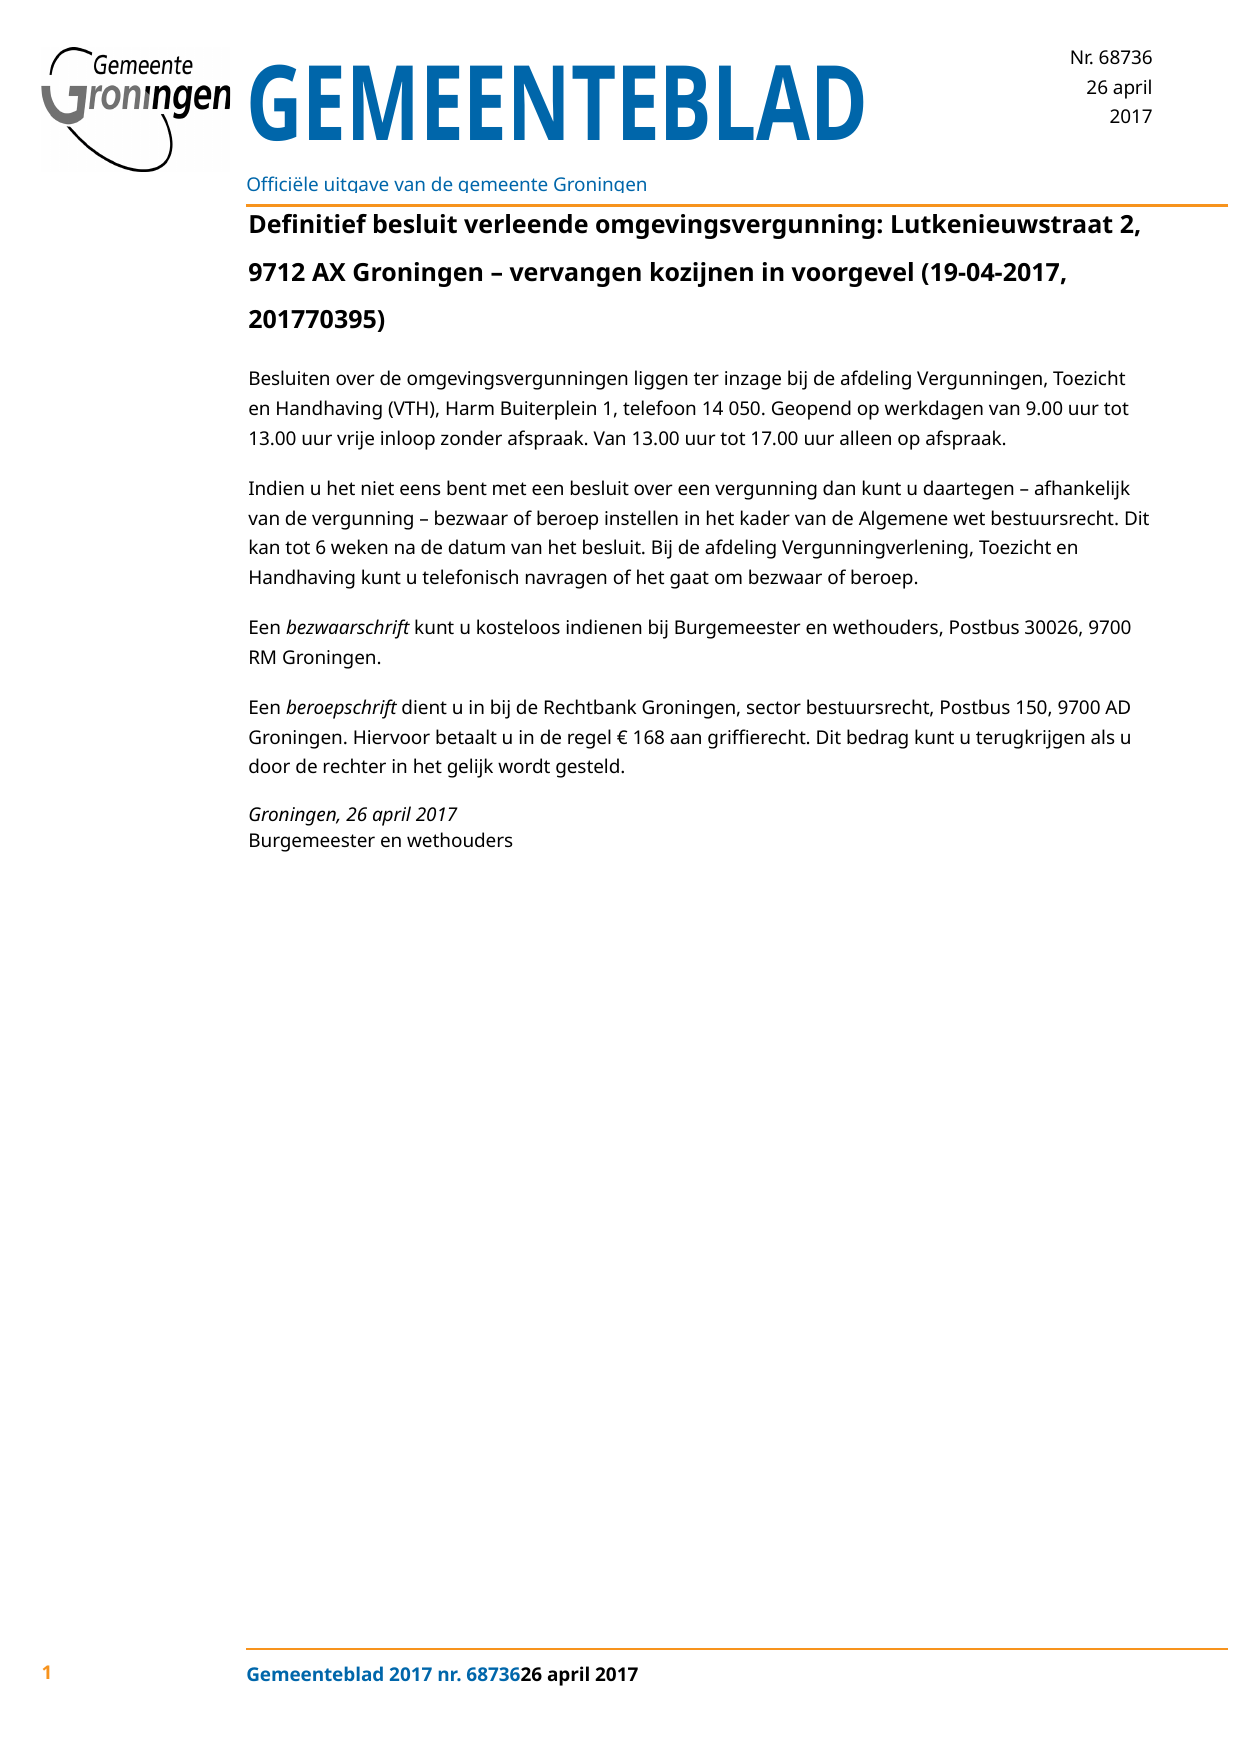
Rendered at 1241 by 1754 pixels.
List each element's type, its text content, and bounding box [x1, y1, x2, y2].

text Een bezwaarschrift kunt u kosteloos indienen bij Burgemeester en wethouders, Postbus 30026, 9700 RM Groningen. [248, 614, 1152, 669]
picture [41, 47, 231, 172]
text Een beroepschrift dient u in bij de Rechtbank Groningen, sector bestuursrecht, Postbus 150, 9700 AD Groningen. Hiervoor betaalt u in de regel € 168 aan griffierecht. Dit bedrag kunt u terugkrijgen als u door de rechter in het gelijk wordt gesteld. [248, 694, 1152, 779]
text Burgemeester en wethouders [248, 827, 1152, 853]
text Indien u het niet eens bent met een besluit over een vergunning dan kunt u daartegen – afhankelijk van de vergunning – bezwaar of beroep instellen in het kader van de Algemene wet bestuursrecht. Dit kan tot 6 weken na de datum van het besluit. Bij de afdeling Vergunningverlening, Toezicht en Handhaving kunt u telefonisch navragen of het gaat om bezwaar of beroep. [248, 475, 1152, 589]
text Besluiten over de omgevingsvergunningen liggen ter inzage bij de afdeling Vergunningen, Toezicht en Handhaving (VTH), Harm Buiterplein 1, telefoon 14 050. Geopend op werkdagen van 9.00 uur tot 13.00 uur vrije inloop zonder afspraak. Van 13.00 uur tot 17.00 uur alleen op afspraak. [248, 366, 1152, 450]
text Definitief besluit verleende omgevingsvergunning: Lutkenieuwstraat 2, 9712 AX Groningen – vervangen kozijnen in voorgevel (19-04-2017, 201770395) [248, 207, 1152, 336]
text Groningen, 26 april 2017 [248, 801, 1152, 827]
